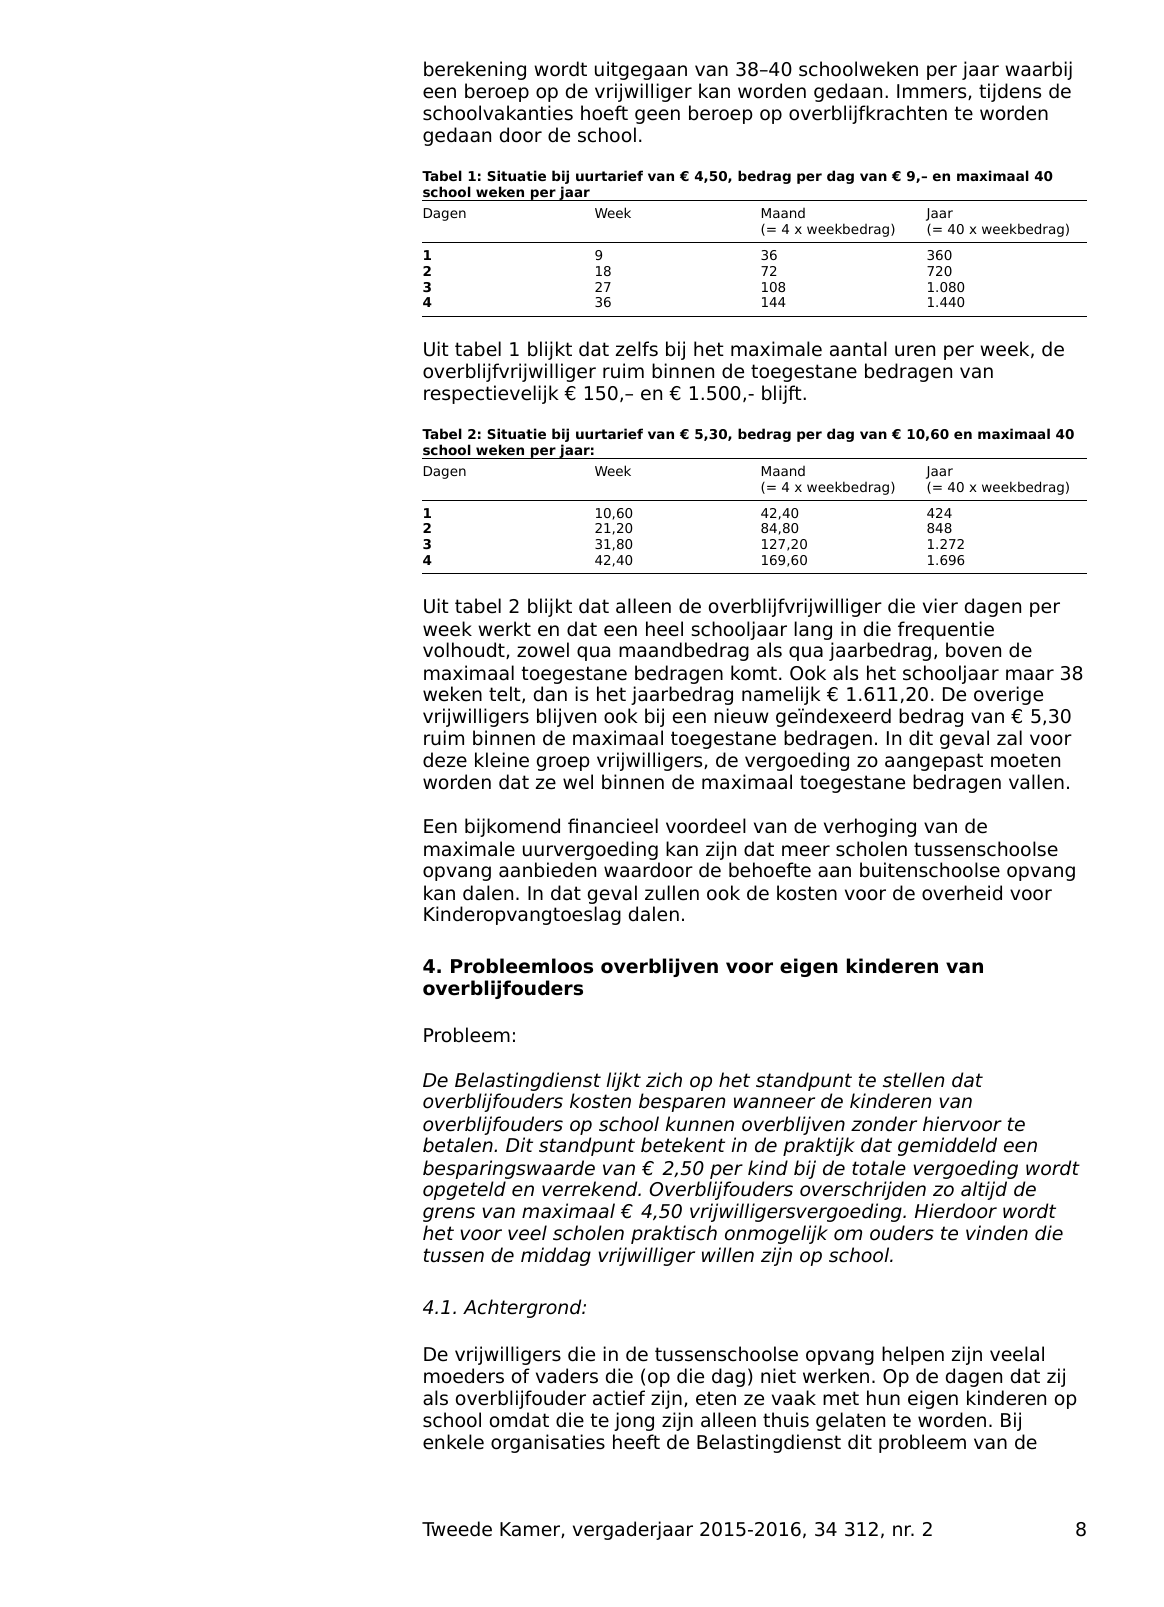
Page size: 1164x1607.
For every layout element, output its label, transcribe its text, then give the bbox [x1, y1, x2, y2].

text Uit tabel 2 blijkt dat alleen de overblijfvrijwilliger die vier dagen per week werkt en dat een heel schooljaar lang in die frequentie volhoudt, zowel qua maandbedrag als qua jaarbedrag, boven de maximaal toegestane bedragen komt. Ook als het schooljaar maar 38 weken telt, dan is het jaarbedrag namelijk € 1.611,20. De overige vrijwilligers blijven ook bij een nieuw geïndexeerd bedrag van € 5,30 ruim binnen de maximaal toegestane bedragen. In dit geval zal voor deze kleine groep vrijwilligers, de vergoeding zo aangepast moeten worden dat ze wel binnen de maximaal toegestane bedragen vallen. [422, 596, 1087, 794]
table_cell 36 [588, 295, 754, 316]
table_header Tabel 1: Situatie bij uurtarief van € 4,50, bedrag per dag van € 9,– en maximaal 40 school weken per jaar [422, 169, 1087, 200]
table_cell Jaar (= 40 x weekbedrag) [921, 201, 1087, 242]
table_cell Week [588, 459, 754, 500]
table_cell 42,40 [588, 553, 754, 573]
table_cell 1.272 [921, 537, 1087, 553]
table_cell Week [588, 201, 754, 242]
table_cell 1.696 [921, 553, 1087, 573]
text De vrijwilligers die in de tussenschoolse opvang helpen zijn veelal moeders of vaders die (op die dag) niet werken. Op de dagen dat zij als overblijfouder actief zijn, eten ze vaak met hun eigen kinderen op school omdat die te jong zijn alleen thuis gelaten te worden. Bij enkele organisaties heeft de Belastingdienst dit probleem van de [422, 1344, 1087, 1454]
table_header Tabel 2: Situatie bij uurtarief van € 5,30, bedrag per dag van € 10,60 en maximaal 40 school weken per jaar: [422, 427, 1087, 458]
table_cell 36 [754, 243, 921, 264]
table_cell 127,20 [754, 537, 921, 553]
table_cell 1.080 [921, 279, 1087, 295]
text Uit tabel 1 blijkt dat zelfs bij het maximale aantal uren per week, de overblijfvrijwilliger ruim binnen de toegestane bedragen van respectievelijk € 150,– en € 1.500,- blijft. [422, 339, 1087, 405]
table_cell 1 [422, 501, 588, 521]
text De Belastingdienst lijkt zich op het standpunt te stellen dat overblijfouders kosten besparen wanneer de kinderen van overblijfouders op school kunnen overblijven zonder hiervoor te betalen. Dit standpunt betekent in de praktijk dat gemiddeld een besparingswaarde van € 2,50 per kind bij de totale vergoeding wordt opgeteld en verrekend. Overblijfouders overschrijden zo altijd de grens van maximaal € 4,50 vrijwilligersvergoeding. Hierdoor wordt het voor veel scholen praktisch onmogelijk om ouders te vinden die tussen de middag vrijwilliger willen zijn op school. [422, 1069, 1087, 1267]
table_cell 31,80 [588, 537, 754, 553]
text Een bijkomend financieel voordeel van de verhoging van de maximale uurvergoeding kan zijn dat meer scholen tussenschoolse opvang aanbieden waardoor de behoefte aan buitenschoolse opvang kan dalen. In dat geval zullen ook de kosten voor de overheid voor Kinderopvangtoeslag dalen. [422, 816, 1087, 926]
table_cell 4 [422, 553, 588, 573]
table_cell 21,20 [588, 521, 754, 537]
table_cell 18 [588, 264, 754, 279]
table_cell 720 [921, 264, 1087, 279]
subtitle 4.1. Achtergrond: [422, 1297, 1087, 1319]
table_cell 1.440 [921, 295, 1087, 316]
table_cell Dagen [422, 459, 588, 500]
table_cell 84,80 [754, 521, 921, 537]
table_cell 108 [754, 279, 921, 295]
table_cell Maand (= 4 x weekbedrag) [754, 459, 921, 500]
table_cell Jaar (= 40 x weekbedrag) [921, 459, 1087, 500]
table_cell 10,60 [588, 501, 754, 521]
text Probleem: [422, 1025, 1087, 1047]
table_cell 27 [588, 279, 754, 295]
table_cell 360 [921, 243, 1087, 264]
table_cell 2 [422, 264, 588, 279]
subtitle 4. Probleemloos overblijven voor eigen kinderen van overblijfouders [422, 956, 1087, 1000]
table_cell 848 [921, 521, 1087, 537]
table_cell Dagen [422, 201, 588, 242]
table_cell 4 [422, 295, 588, 316]
table_cell 144 [754, 295, 921, 316]
table_cell 9 [588, 243, 754, 264]
table_cell 169,60 [754, 553, 921, 573]
table_cell 1 [422, 243, 588, 264]
table_cell 3 [422, 279, 588, 295]
table_cell 42,40 [754, 501, 921, 521]
table_cell 3 [422, 537, 588, 553]
table_cell 2 [422, 521, 588, 537]
table_cell 424 [921, 501, 1087, 521]
table_cell 72 [754, 264, 921, 279]
table_cell Maand (= 4 x weekbedrag) [754, 201, 921, 242]
text berekening wordt uitgegaan van 38–40 schoolweken per jaar waarbij een beroep op de vrijwilliger kan worden gedaan. Immers, tijdens de schoolvakanties hoeft geen beroep op overblijfkrachten te worden gedaan door de school. [422, 59, 1087, 147]
